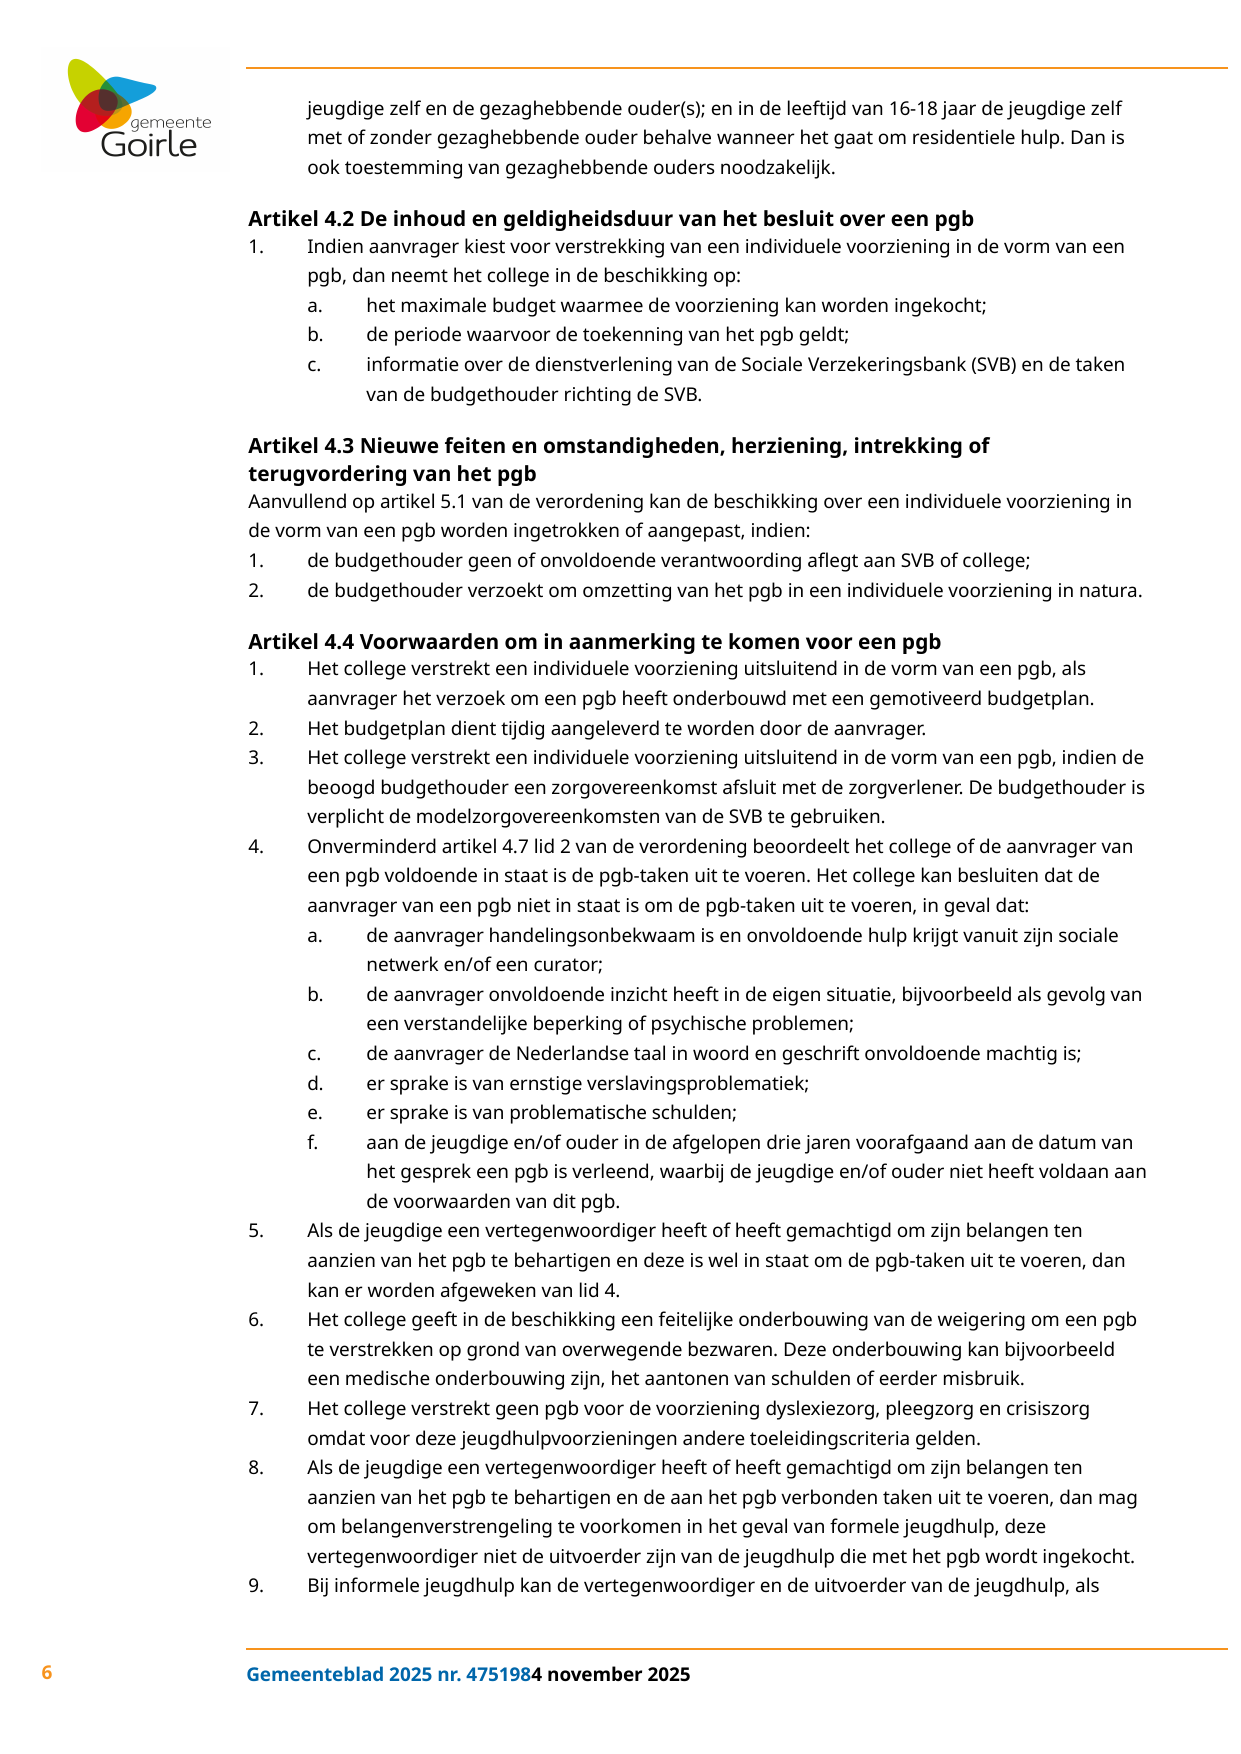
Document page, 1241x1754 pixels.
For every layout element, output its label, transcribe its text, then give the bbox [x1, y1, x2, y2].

list jeugdige zelf en de gezaghebbende ouder(s); en in de leeftijd van 16-18 jaar de jeugdige zelf met of zonder gezaghebbende ouder behalve wanneer het gaat om residentiele hulp. Dan is ook toestemming van gezaghebbende ouders noodzakelijk. [248, 95, 1152, 180]
text Artikel 4.3 Nieuwe feiten en omstandigheden, herziening, intrekking of terugvordering van het pgb [248, 431, 1152, 488]
list Als de jeugdige een vertegenwoordiger heeft of heeft gemachtigd om zijn belangen ten aanzien van het pgb te behartigen en deze is wel in staat om de pgb-taken uit te voeren, dan kan er worden afgeweken van lid 4. [248, 1218, 1152, 1303]
list de budgethouder verzoekt om omzetting van het pgb in een individuele voorziening in natura. [248, 577, 1152, 602]
list Het college geeft in de beschikking een feitelijke onderbouwing van de weigering om een pgb te verstrekken op grond van overwegende bezwaren. Deze onderbouwing kan bijvoorbeeld een medische onderbouwing zijn, het aantonen van schulden of eerder misbruik. [248, 1306, 1152, 1391]
list Het budgetplan dient tijdig aangeleverd te worden door de aanvrager. [248, 715, 1152, 741]
list Het college verstrekt geen pgb voor de voorziening dyslexiezorg, pleegzorg en crisiszorg omdat voor deze jeugdhulpvoorzieningen andere toeleidingscriteria gelden. [248, 1395, 1152, 1451]
list de aanvrager handelingsonbekwaam is en onvoldoende hulp krijgt vanuit zijn sociale netwerk en/of een curator; [307, 922, 1152, 977]
list informatie over de dienstverlening van de Sociale Verzekeringsbank (SVB) en de taken van de budgethouder richting de SVB. [307, 351, 1152, 406]
list Onverminderd artikel 4.7 lid 2 van de verordening beoordeelt het college of de aanvrager van een pgb voldoende in staat is de pgb-taken uit te voeren. Het college kan besluiten dat de aanvrager van een pgb niet in staat is om de pgb-taken uit te voeren, in geval dat: [248, 833, 1152, 918]
list er sprake is van ernstige verslavingsproblematiek; [307, 1070, 1152, 1096]
list Indien aanvrager kiest voor verstrekking van een individuele voorziening in de vorm van een pgb, dan neemt het college in de beschikking op: [248, 233, 1152, 288]
text Artikel 4.4 Voorwaarden om in aanmerking te komen voor een pgb [248, 627, 1152, 656]
picture [41, 47, 231, 172]
list de periode waarvoor de toekenning van het pgb geldt; [307, 322, 1152, 347]
text Aanvullend op artikel 5.1 van de verordening kan de beschikking over een individuele voorziening in de vorm van een pgb worden ingetrokken of aangepast, indien: [248, 488, 1152, 543]
list Bij informele jeugdhulp kan de vertegenwoordiger en de uitvoerder van de jeugdhulp, als [248, 1573, 1152, 1598]
list Als de jeugdige een vertegenwoordiger heeft of heeft gemachtigd om zijn belangen ten aanzien van het pgb te behartigen en de aan het pgb verbonden taken uit te voeren, dan mag om belangenverstrengeling te voorkomen in het geval van formele jeugdhulp, deze vertegenwoordiger niet de uitvoerder zijn van de jeugdhulp die met het pgb wordt ingekocht. [248, 1454, 1152, 1569]
list aan de jeugdige en/of ouder in de afgelopen drie jaren voorafgaand aan de datum van het gesprek een pgb is verleend, waarbij de jeugdige en/of ouder niet heeft voldaan aan de voorwaarden van dit pgb. [307, 1129, 1152, 1214]
list Het college verstrekt een individuele voorziening uitsluitend in de vorm van een pgb, indien de beoogd budgethouder een zorgovereenkomst afsluit met de zorgverlener. De budgethouder is verplicht de modelzorgovereenkomsten van de SVB te gebruiken. [248, 744, 1152, 829]
text Artikel 4.2 De inhoud en geldigheidsduur van het besluit over een pgb [248, 204, 1152, 233]
list er sprake is van problematische schulden; [307, 1099, 1152, 1125]
list de budgethouder geen of onvoldoende verantwoording aflegt aan SVB of college; [248, 547, 1152, 573]
list het maximale budget waarmee de voorziening kan worden ingekocht; [307, 292, 1152, 318]
list de aanvrager onvoldoende inzicht heeft in de eigen situatie, bijvoorbeeld als gevolg van een verstandelijke beperking of psychische problemen; [307, 981, 1152, 1036]
list Het college verstrekt een individuele voorziening uitsluitend in de vorm van een pgb, als aanvrager het verzoek om een pgb heeft onderbouwd met een gemotiveerd budgetplan. [248, 656, 1152, 711]
list de aanvrager de Nederlandse taal in woord en geschrift onvoldoende machtig is; [307, 1040, 1152, 1066]
